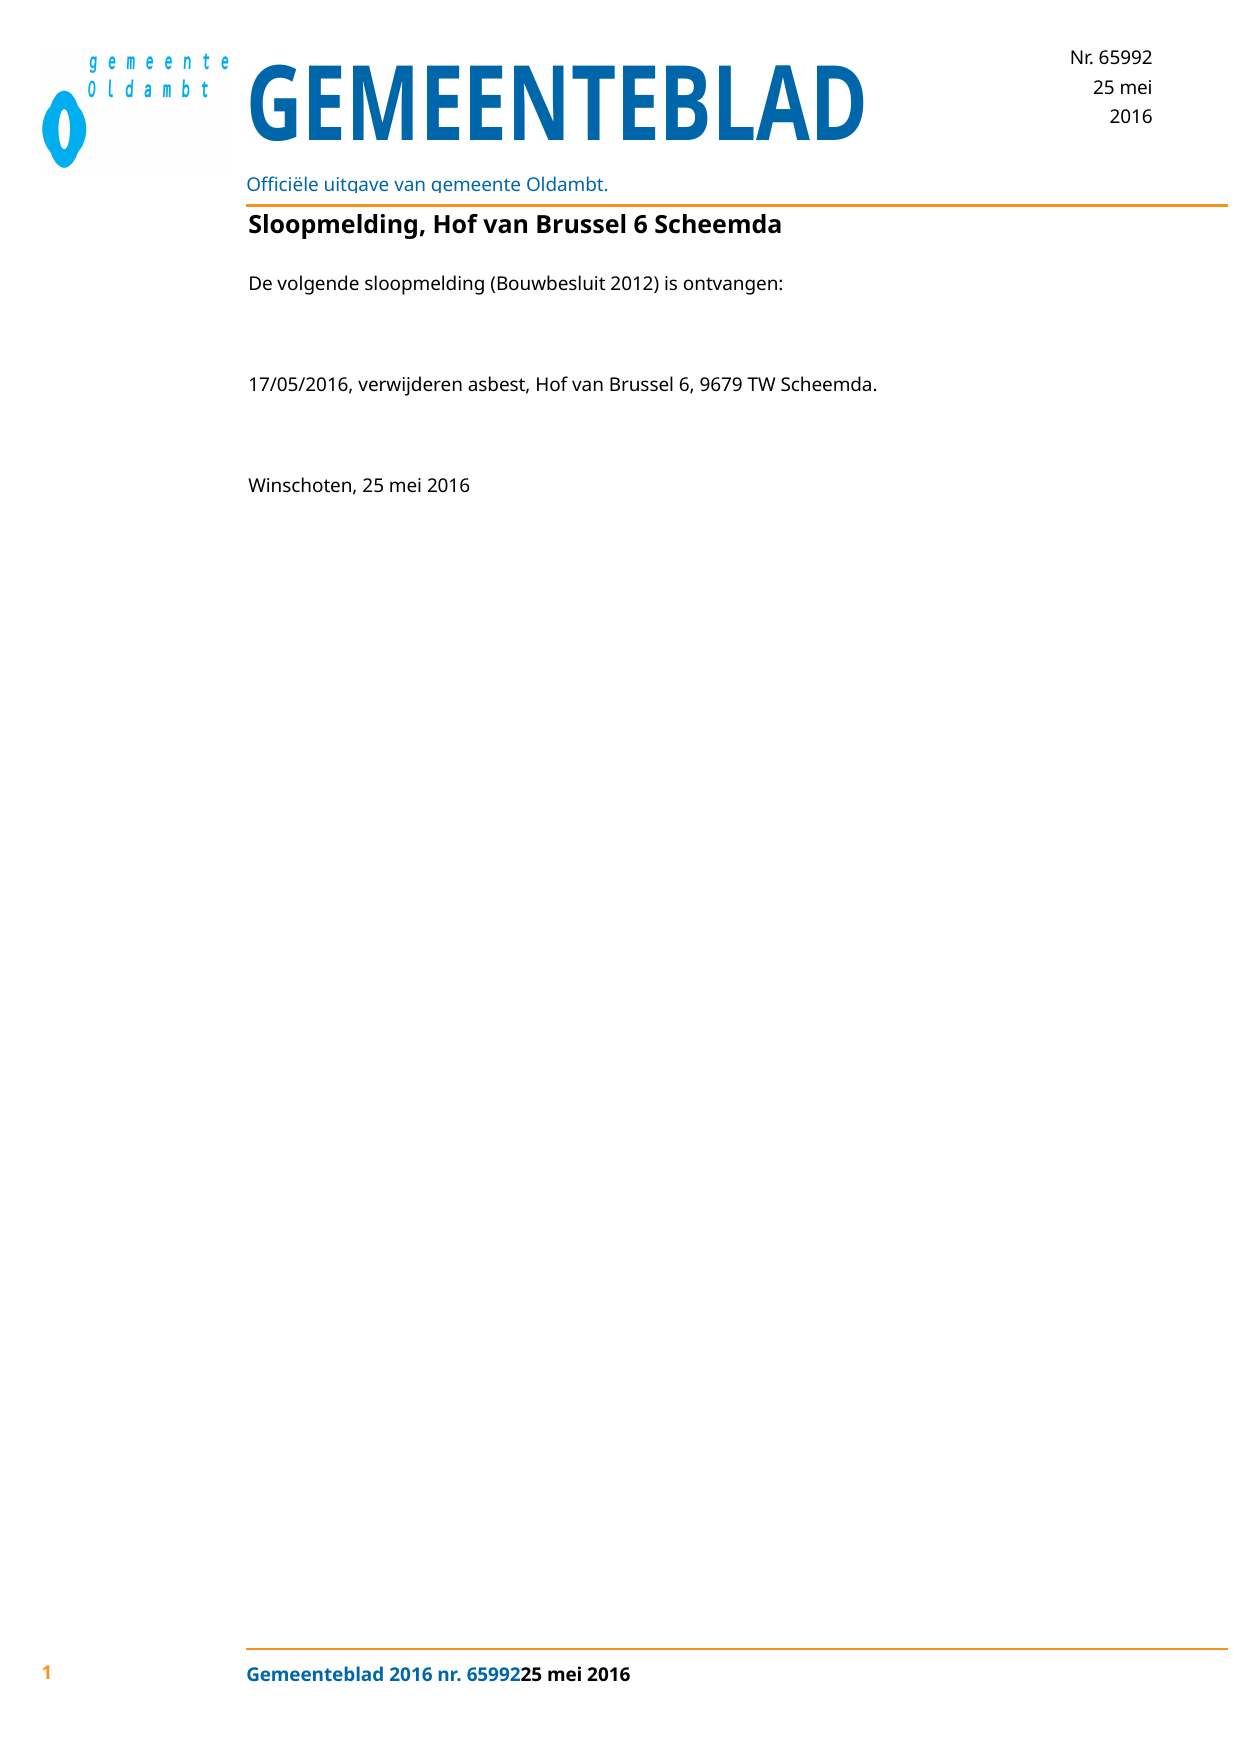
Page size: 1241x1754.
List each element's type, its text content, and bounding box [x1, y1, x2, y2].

text Winschoten, 25 mei 2016 [248, 472, 1152, 498]
text Sloopmelding, Hof van Brussel 6 Scheemda [248, 207, 1152, 241]
picture [41, 47, 231, 172]
text De volgende sloopmelding (Bouwbesluit 2012) is ontvangen: [248, 270, 1152, 296]
text 17/05/2016, verwijderen asbest, Hof van Brussel 6, 9679 TW Scheemda. [248, 371, 1152, 397]
